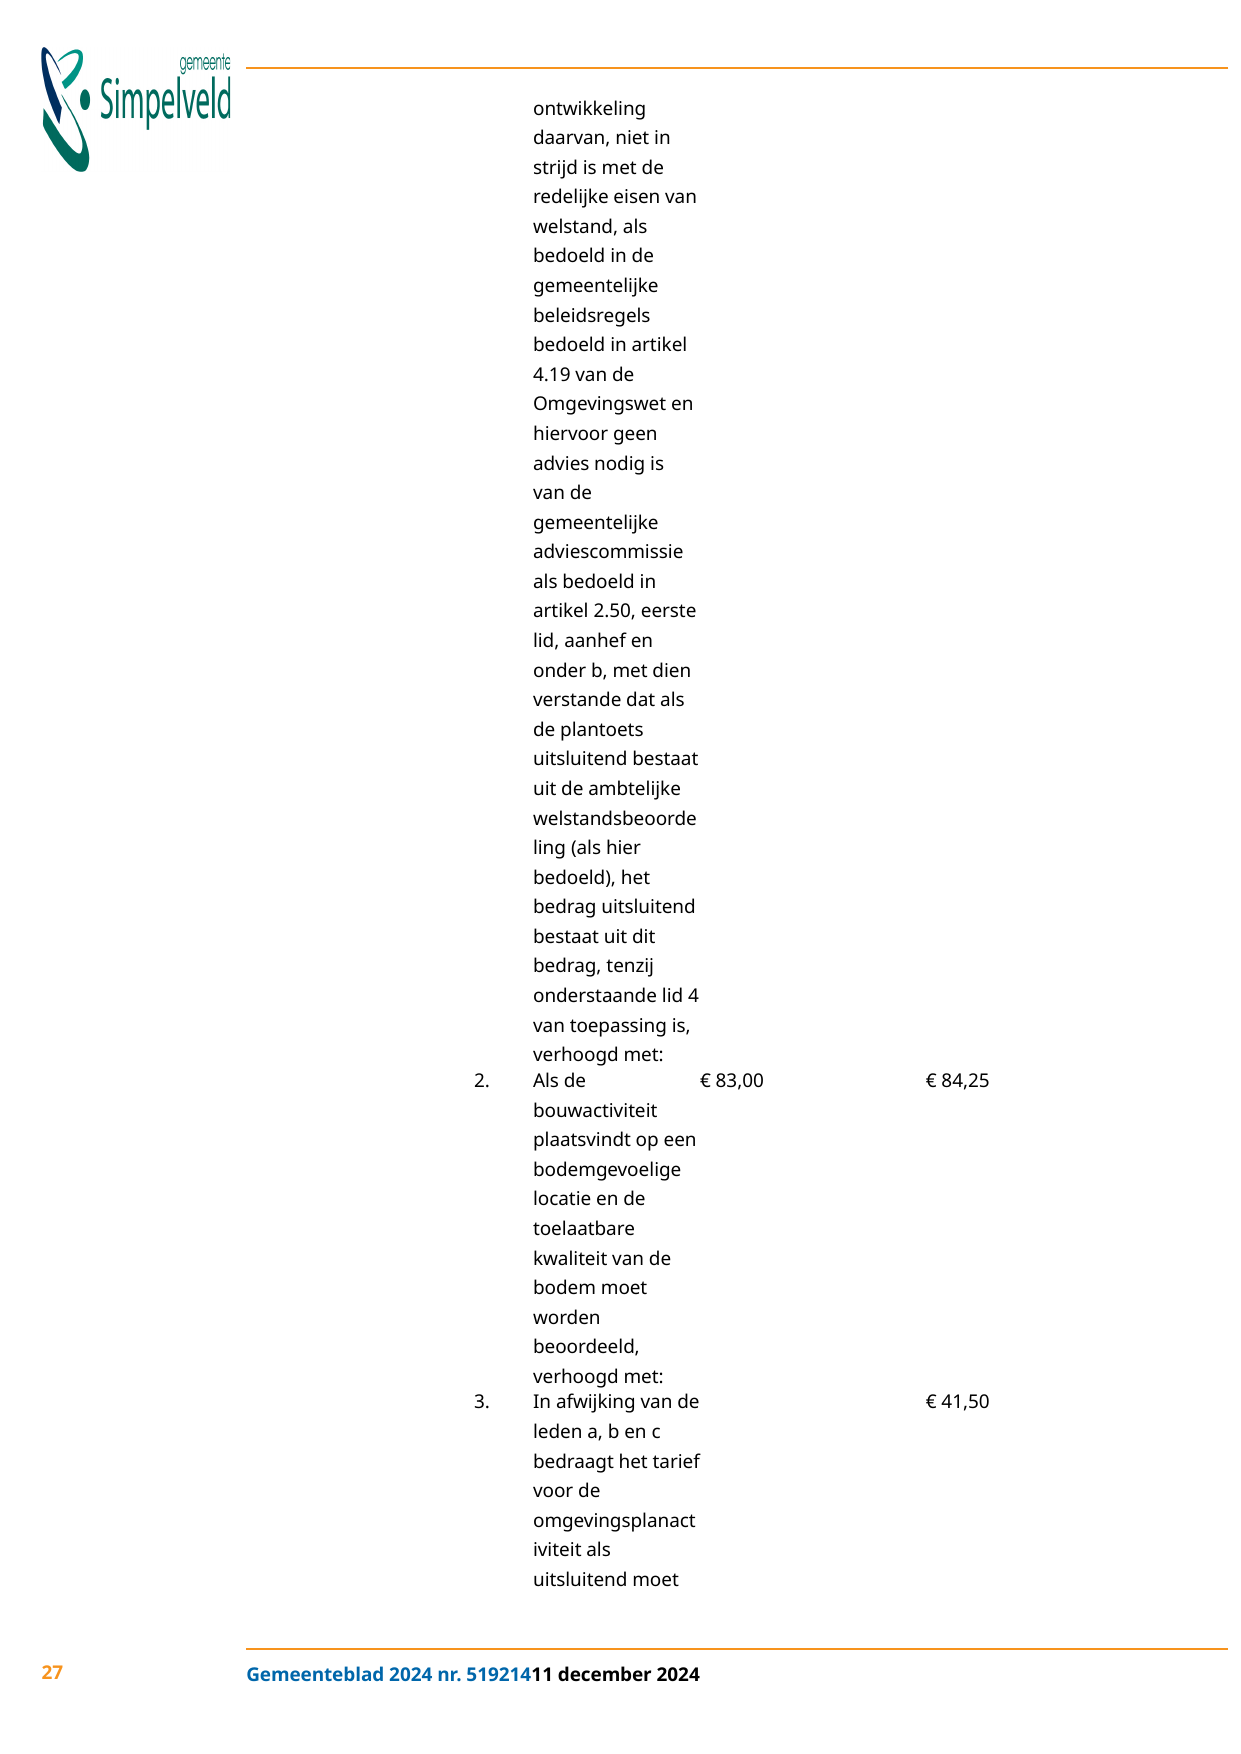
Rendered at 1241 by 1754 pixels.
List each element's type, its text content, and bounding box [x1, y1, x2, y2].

table_cell Als de bouwactiviteit plaatsvindt op een bodemgevoelige locatie en de toelaatbare kwaliteit van de bodem moet worden beoordeeld, verhoogd met: [474, 1067, 700, 1389]
table_cell [248, 1067, 474, 1389]
table_cell In afwijking van de leden a, b en c bedraagt het tarief voor de omgevingsplanactiviteit als uitsluitend moet [474, 1389, 700, 1592]
table_cell [248, 1389, 474, 1592]
picture [41, 47, 231, 172]
table_cell [700, 95, 926, 1067]
table_cell [248, 95, 474, 1067]
table_cell [700, 1389, 926, 1592]
table_cell € 41,50 [926, 1389, 1152, 1592]
table_cell € 84,25 [926, 1067, 1152, 1389]
table_cell ontwikkeling daarvan, niet in strijd is met de redelijke eisen van welstand, als bedoeld in de gemeentelijke beleidsregels bedoeld in artikel 4.19 van de Omgevingswet en hiervoor geen advies nodig is van de gemeentelijke adviescommissie als bedoeld in artikel 2.50, eerste lid, aanhef en onder b, met dien verstande dat als de plantoets uitsluitend bestaat uit de ambtelijke welstandsbeoordeling (als hier bedoeld), het bedrag uitsluitend bestaat uit dit bedrag, tenzij onderstaande lid 4 van toepassing is, verhoogd met: [474, 95, 700, 1067]
table_cell [926, 95, 1152, 1067]
table_cell € 83,00 [700, 1067, 926, 1389]
